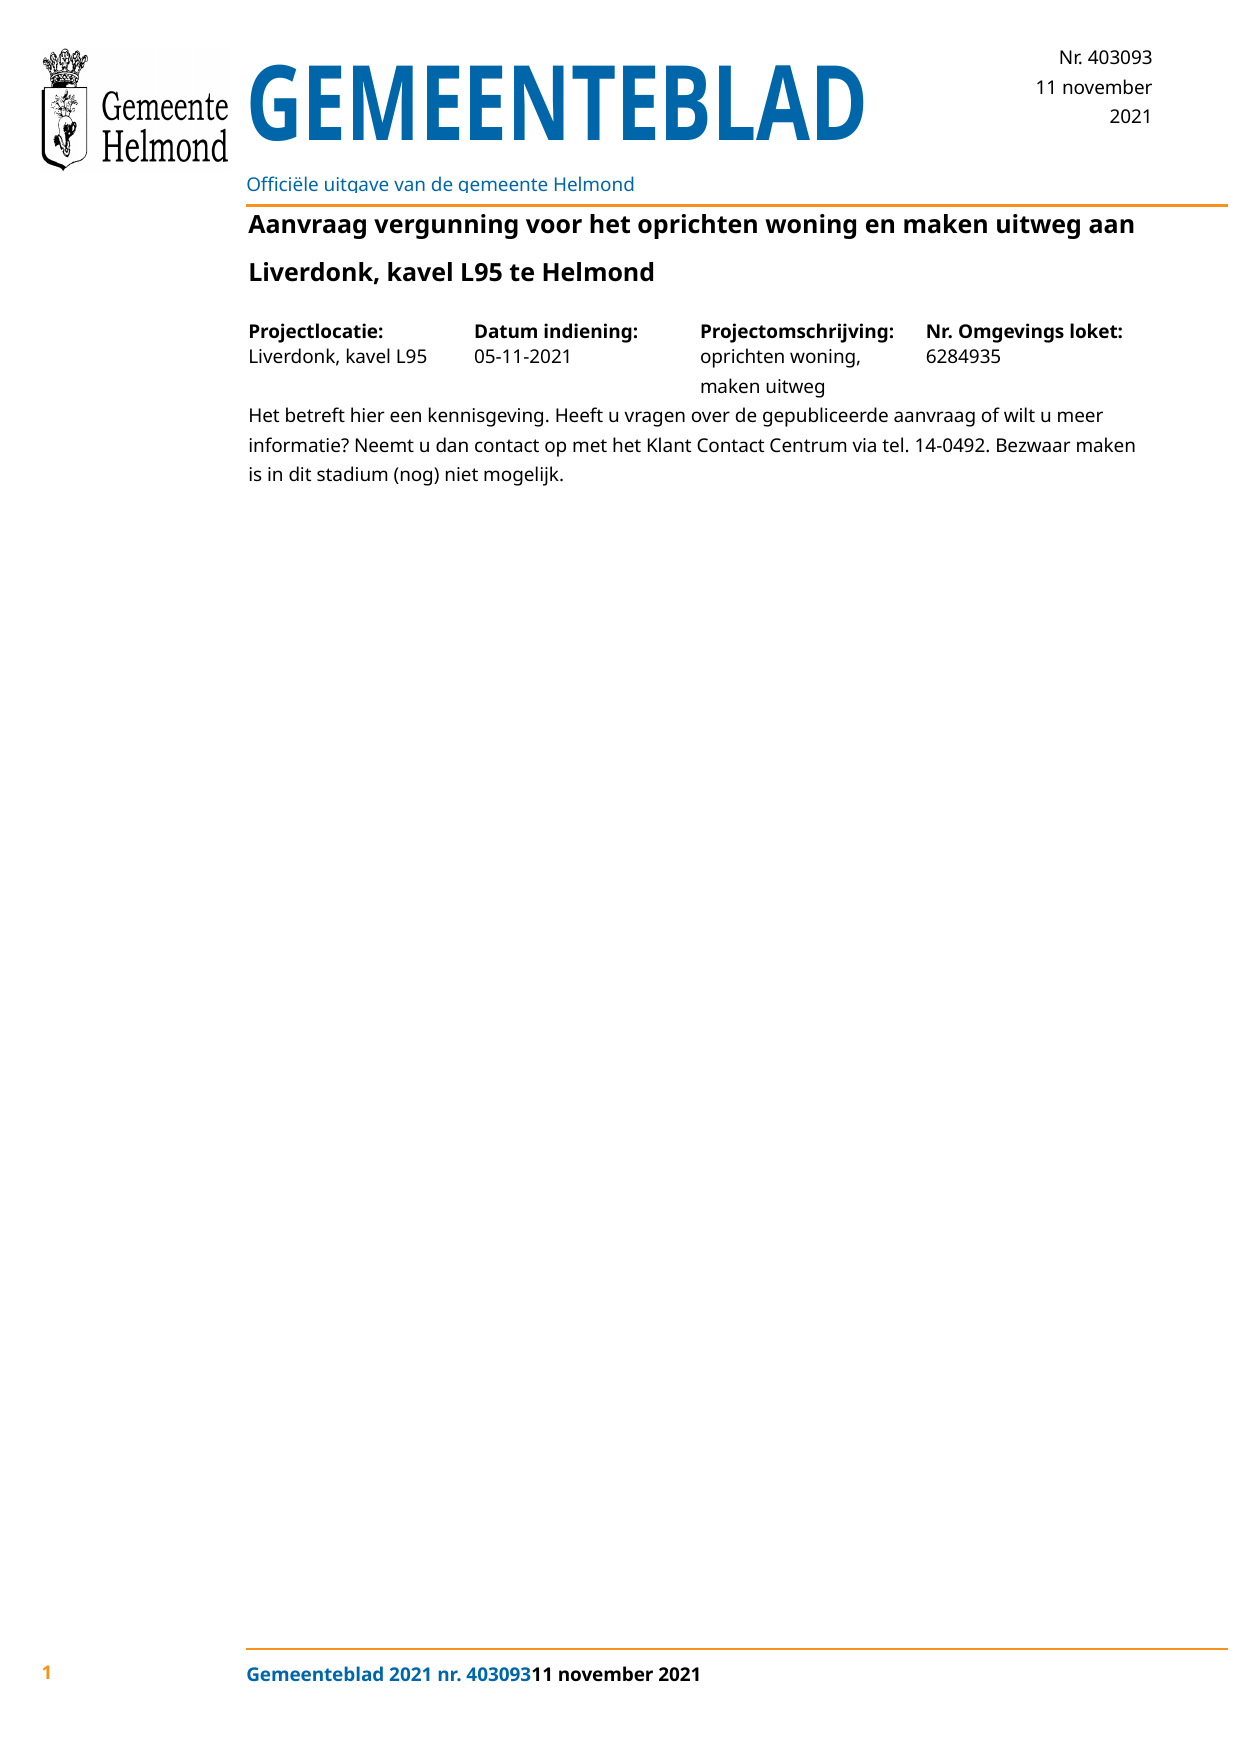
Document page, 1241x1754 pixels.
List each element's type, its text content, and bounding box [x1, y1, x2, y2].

table_cell Liverdonk, kavel L95 [248, 344, 474, 399]
table_cell oprichten woning, maken uitweg [700, 344, 926, 399]
table_header Projectlocatie: [248, 318, 474, 344]
text Aanvraag vergunning voor het oprichten woning en maken uitweg aan Liverdonk, kavel L95 te Helmond [248, 207, 1152, 288]
picture [41, 47, 231, 172]
text Het betreft hier een kennisgeving. Heeft u vragen over de gepubliceerde aanvraag of wilt u meer informatie? Neemt u dan contact op met het Klant Contact Centrum via tel. 14-0492. Bezwaar maken is in dit stadium (nog) niet mogelijk. [248, 402, 1152, 487]
table_header Datum indiening: [474, 318, 700, 344]
table_header Projectomschrijving: [700, 318, 926, 344]
table_cell 05-11-2021 [474, 344, 700, 399]
table_header Nr. Omgevings loket: [926, 318, 1152, 344]
table_cell 6284935 [926, 344, 1152, 399]
